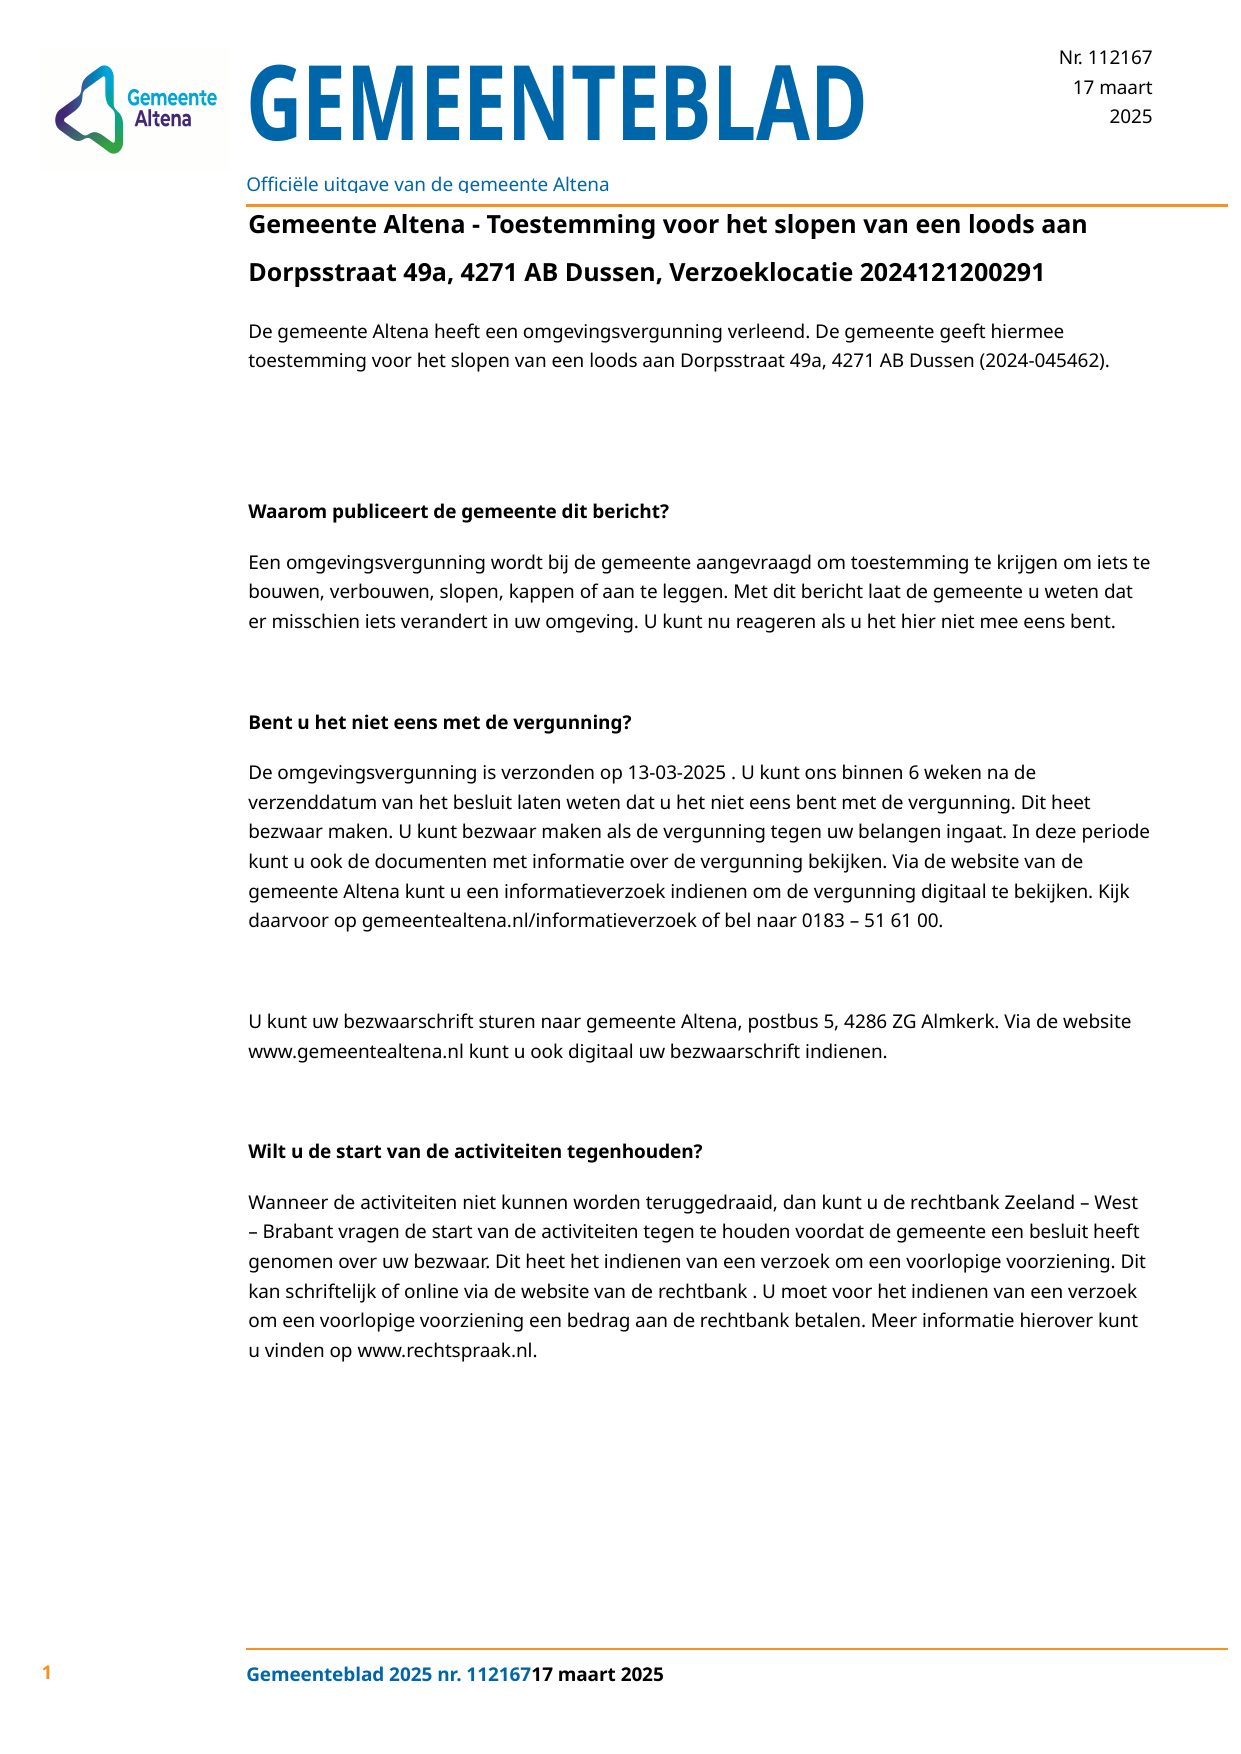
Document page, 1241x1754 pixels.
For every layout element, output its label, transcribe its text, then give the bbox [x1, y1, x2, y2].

text U kunt uw bezwaarschrift sturen naar gemeente Altena, postbus 5, 4286 ZG Almkerk. Via de website www.gemeentealtena.nl kunt u ook digitaal uw bezwaarschrift indienen. [248, 1008, 1152, 1064]
text Een omgevingsvergunning wordt bij de gemeente aangevraagd om toestemming te krijgen om iets te bouwen, verbouwen, slopen, kappen of aan te leggen. Met dit bericht laat de gemeente u weten dat er misschien iets verandert in uw omgeving. U kunt nu reageren als u het hier niet mee eens bent. [248, 549, 1152, 634]
picture [41, 47, 231, 172]
text Wanneer de activiteiten niet kunnen worden teruggedraaid, dan kunt u de rechtbank Zeeland – West – Brabant vragen de start van de activiteiten tegen te houden voordat de gemeente een besluit heeft genomen over uw bezwaar. Dit heet het indienen van een verzoek om een voorlopige voorziening. Dit kan schriftelijk of online via de website van de rechtbank . U moet voor het indienen van een verzoek om een voorlopige voorziening een bedrag aan de rechtbank betalen. Meer informatie hierover kunt u vinden op www.rechtspraak.nl. [248, 1189, 1152, 1363]
text Waarom publiceert de gemeente dit bericht? [248, 499, 1152, 524]
text De omgevingsvergunning is verzonden op 13-03-2025 . U kunt ons binnen 6 weken na de verzenddatum van het besluit laten weten dat u het niet eens bent met de vergunning. Dit heet bezwaar maken. U kunt bezwaar maken als de vergunning tegen uw belangen ingaat. In deze periode kunt u ook de documenten met informatie over de vergunning bekijken. Via de website van de gemeente Altena kunt u een informatieverzoek indienen om de vergunning digitaal te bekijken. Kijk daarvoor op gemeentealtena.nl/informatieverzoek of bel naar 0183 – 51 61 00. [248, 759, 1152, 933]
text Wilt u de start van de activiteiten tegenhouden? [248, 1139, 1152, 1164]
text De gemeente Altena heeft een omgevingsvergunning verleend. De gemeente geeft hiermee toestemming voor het slopen van een loods aan Dorpsstraat 49a, 4271 AB Dussen (2024-045462). [248, 318, 1152, 373]
text Gemeente Altena - Toestemming voor het slopen van een loods aan Dorpsstraat 49a, 4271 AB Dussen, Verzoeklocatie 2024121200291 [248, 207, 1152, 288]
text Bent u het niet eens met de vergunning? [248, 709, 1152, 735]
